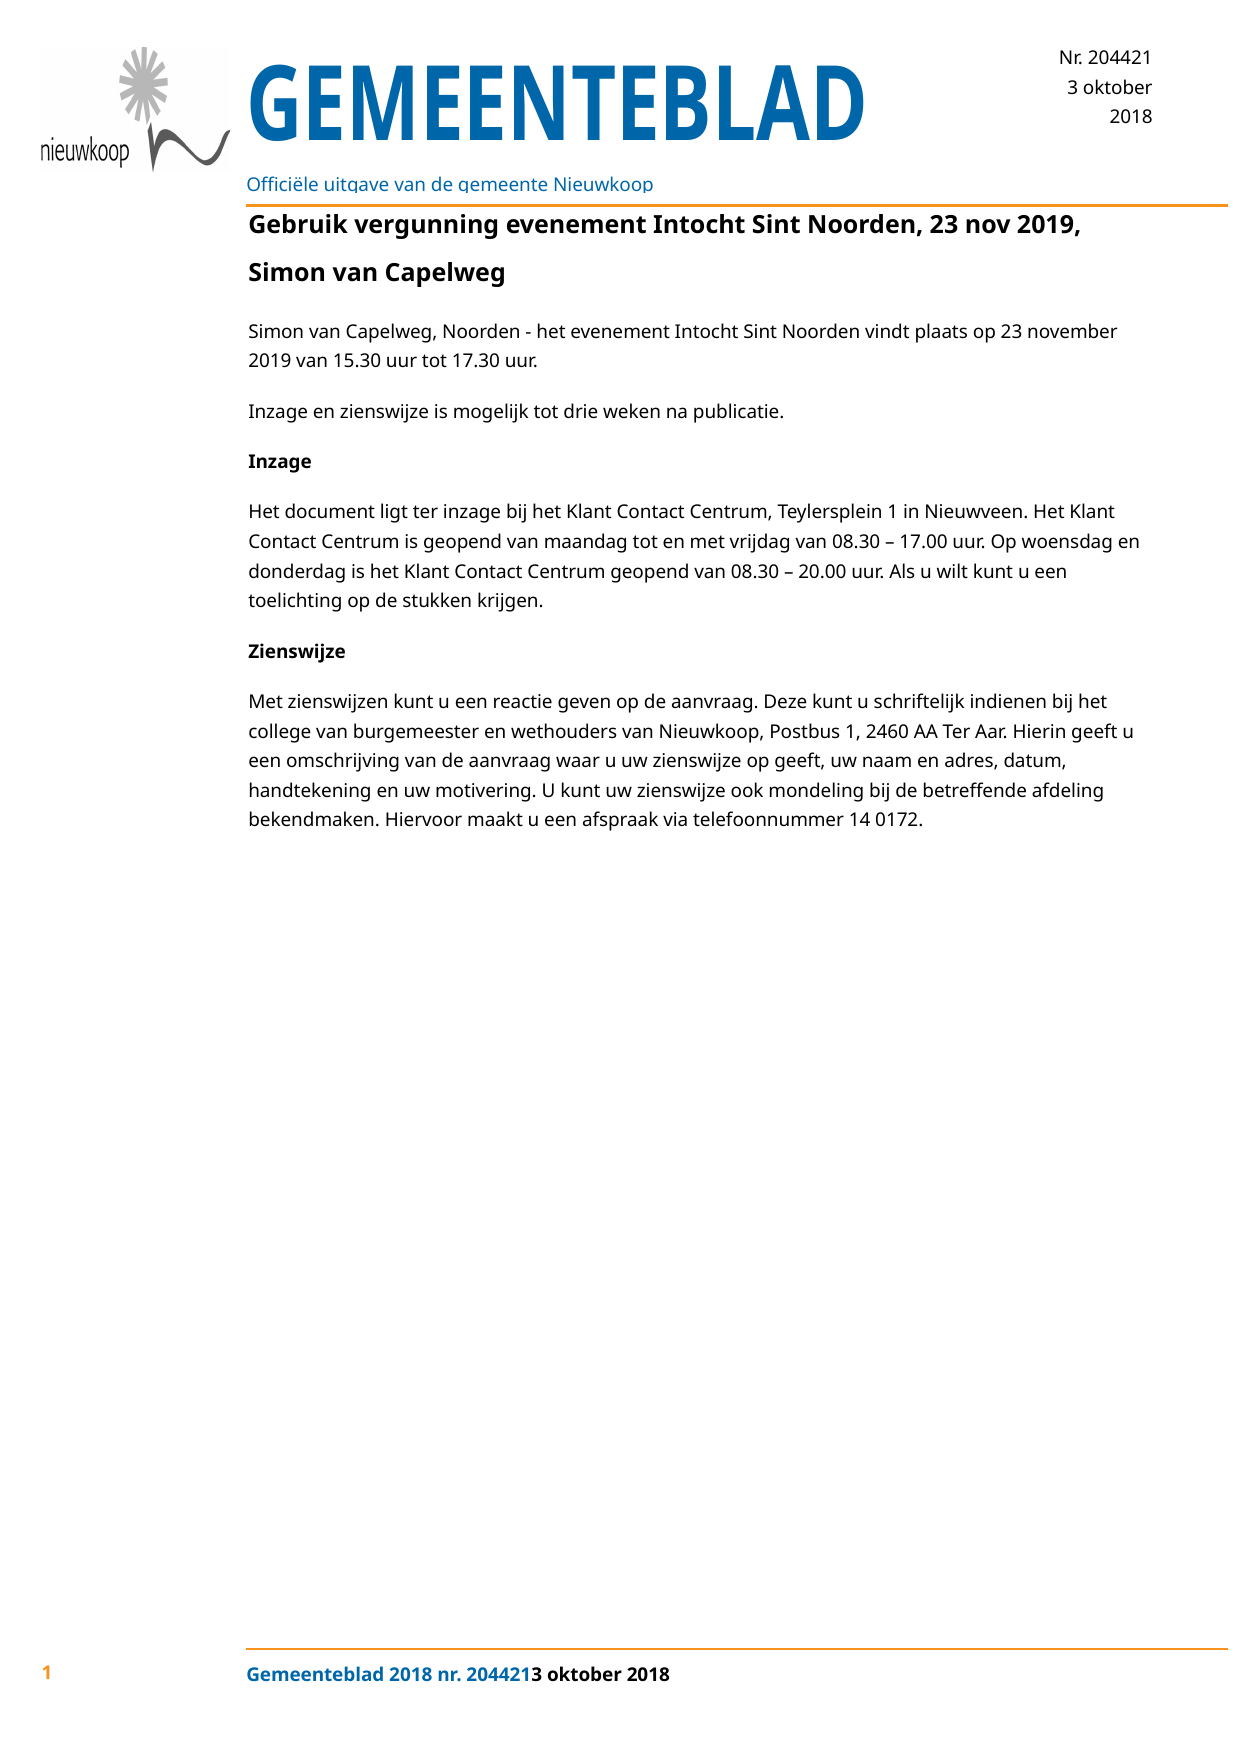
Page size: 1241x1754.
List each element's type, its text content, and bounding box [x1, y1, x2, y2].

text Simon van Capelweg, Noorden - het evenement Intocht Sint Noorden vindt plaats op 23 november 2019 van 15.30 uur tot 17.30 uur. [248, 318, 1152, 373]
text Het document ligt ter inzage bij het Klant Contact Centrum, Teylersplein 1 in Nieuwveen. Het Klant Contact Centrum is geopend van maandag tot en met vrijdag van 08.30 – 17.00 uur. Op woensdag en donderdag is het Klant Contact Centrum geopend van 08.30 – 20.00 uur. Als u wilt kunt u een toelichting op de stukken krijgen. [248, 499, 1152, 613]
text Zienswijze [248, 638, 1152, 664]
text Inzage en zienswijze is mogelijk tot drie weken na publicatie. [248, 398, 1152, 424]
text Gebruik vergunning evenement Intocht Sint Noorden, 23 nov 2019, Simon van Capelweg [248, 207, 1152, 288]
text Inzage [248, 448, 1152, 474]
text Met zienswijzen kunt u een reactie geven op de aanvraag. Deze kunt u schriftelijk indienen bij het college van burgemeester en wethouders van Nieuwkoop, Postbus 1, 2460 AA Ter Aar. Hierin geeft u een omschrijving van de aanvraag waar u uw zienswijze op geeft, uw naam en adres, datum, handtekening en uw motivering. U kunt uw zienswijze ook mondeling bij de betreffende afdeling bekendmaken. Hiervoor maakt u een afspraak via telefoonnummer 14 0172. [248, 688, 1152, 832]
picture [41, 47, 231, 172]
